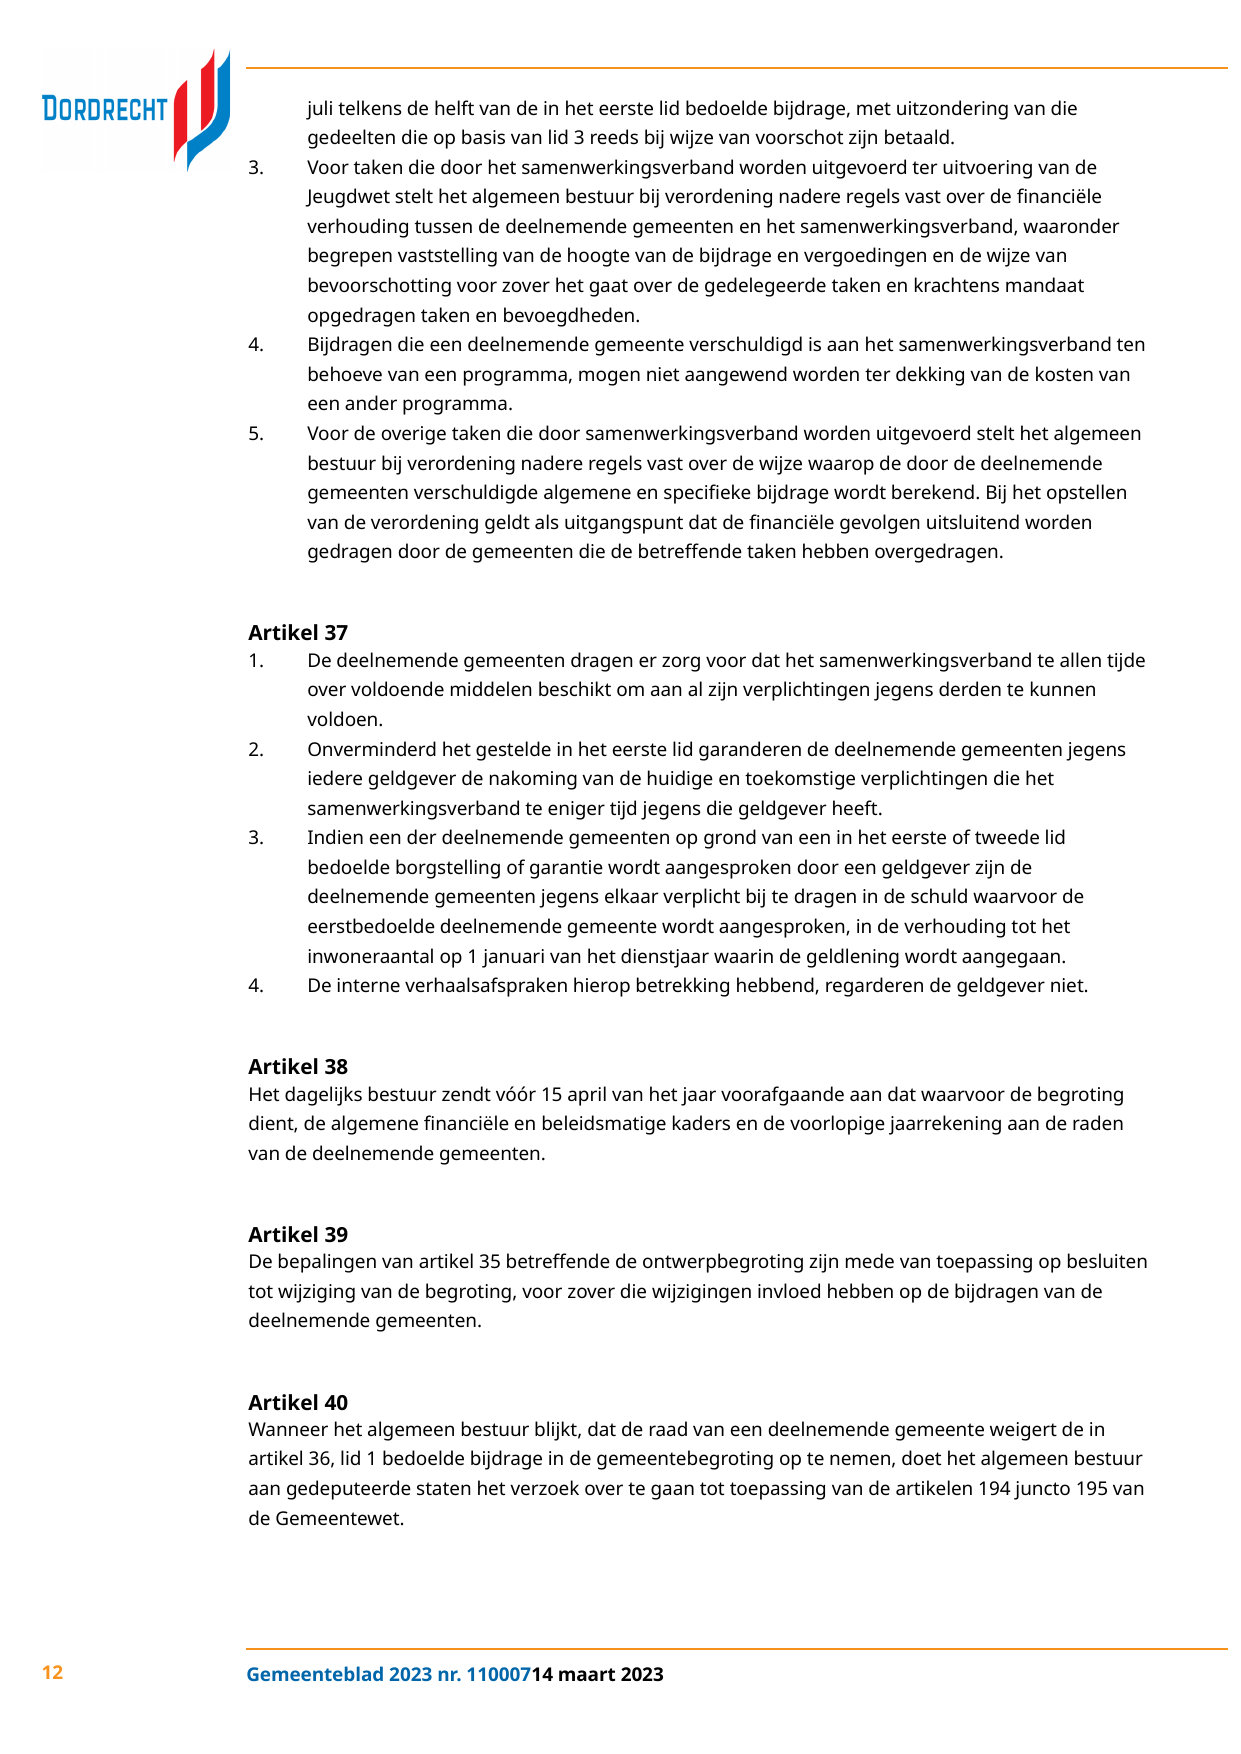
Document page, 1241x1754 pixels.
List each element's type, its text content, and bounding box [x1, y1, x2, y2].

text Artikel 38 [248, 1052, 1152, 1081]
list Voor de overige taken die door samenwerkingsverband worden uitgevoerd stelt het algemeen bestuur bij verordening nadere regels vast over de wijze waarop de door de deelnemende gemeenten verschuldigde algemene en specifieke bijdrage wordt berekend. Bij het opstellen van de verordening geldt als uitgangspunt dat de financiële gevolgen uitsluitend worden gedragen door de gemeenten die de betreffende taken hebben overgedragen. [248, 420, 1152, 564]
list Bijdragen die een deelnemende gemeente verschuldigd is aan het samenwerkingsverband ten behoeve van een programma, mogen niet aangewend worden ter dekking van de kosten van een ander programma. [248, 331, 1152, 416]
list Indien een der deelnemende gemeenten op grond van een in het eerste of tweede lid bedoelde borgstelling of garantie wordt aangesproken door een geldgever zijn de deelnemende gemeenten jegens elkaar verplicht bij te dragen in de schuld waarvoor de eerstbedoelde deelnemende gemeente wordt aangesproken, in de verhouding tot het inwoneraantal op 1 januari van het dienstjaar waarin de geldlening wordt aangegaan. [248, 824, 1152, 968]
text Het dagelijks bestuur zendt vóór 15 april van het jaar voorafgaande aan dat waarvoor de begroting dient, de algemene financiële en beleidsmatige kaders en de voorlopige jaarrekening aan de raden van de deelnemende gemeenten. [248, 1081, 1152, 1166]
text Wanneer het algemeen bestuur blijkt, dat de raad van een deelnemende gemeente weigert de in artikel 36, lid 1 bedoelde bijdrage in de gemeentebegroting op te nemen, doet het algemeen bestuur aan gedeputeerde staten het verzoek over te gaan tot toepassing van de artikelen 194 juncto 195 van de Gemeentewet. [248, 1416, 1152, 1531]
list Onverminderd het gestelde in het eerste lid garanderen de deelnemende gemeenten jegens iedere geldgever de nakoming van de huidige en toekomstige verplichtingen die het samenwerkingsverband te eniger tijd jegens die geldgever heeft. [248, 736, 1152, 821]
text De bepalingen van artikel 35 betreffende de ontwerpbegroting zijn mede van toepassing op besluiten tot wijziging van de begroting, voor zover die wijzigingen invloed hebben op de bijdragen van de deelnemende gemeenten. [248, 1248, 1152, 1333]
text Artikel 40 [248, 1388, 1152, 1416]
list juli telkens de helft van de in het eerste lid bedoelde bijdrage, met uitzondering van die gedeelten die op basis van lid 3 reeds bij wijze van voorschot zijn betaald. [248, 95, 1152, 150]
text Artikel 39 [248, 1220, 1152, 1248]
list De deelnemende gemeenten dragen er zorg voor dat het samenwerkingsverband te allen tijde over voldoende middelen beschikt om aan al zijn verplichtingen jegens derden te kunnen voldoen. [248, 647, 1152, 732]
list Voor taken die door het samenwerkingsverband worden uitgevoerd ter uitvoering van de Jeugdwet stelt het algemeen bestuur bij verordening nadere regels vast over de financiële verhouding tussen de deelnemende gemeenten en het samenwerkingsverband, waaronder begrepen vaststelling van de hoogte van de bijdrage en vergoedingen en de wijze van bevoorschotting voor zover het gaat over de gedelegeerde taken en krachtens mandaat opgedragen taken en bevoegdheden. [248, 154, 1152, 328]
picture [41, 47, 231, 172]
list De interne verhaalsafspraken hierop betrekking hebbend, regarderen de geldgever niet. [248, 972, 1152, 998]
text Artikel 37 [248, 618, 1152, 647]
